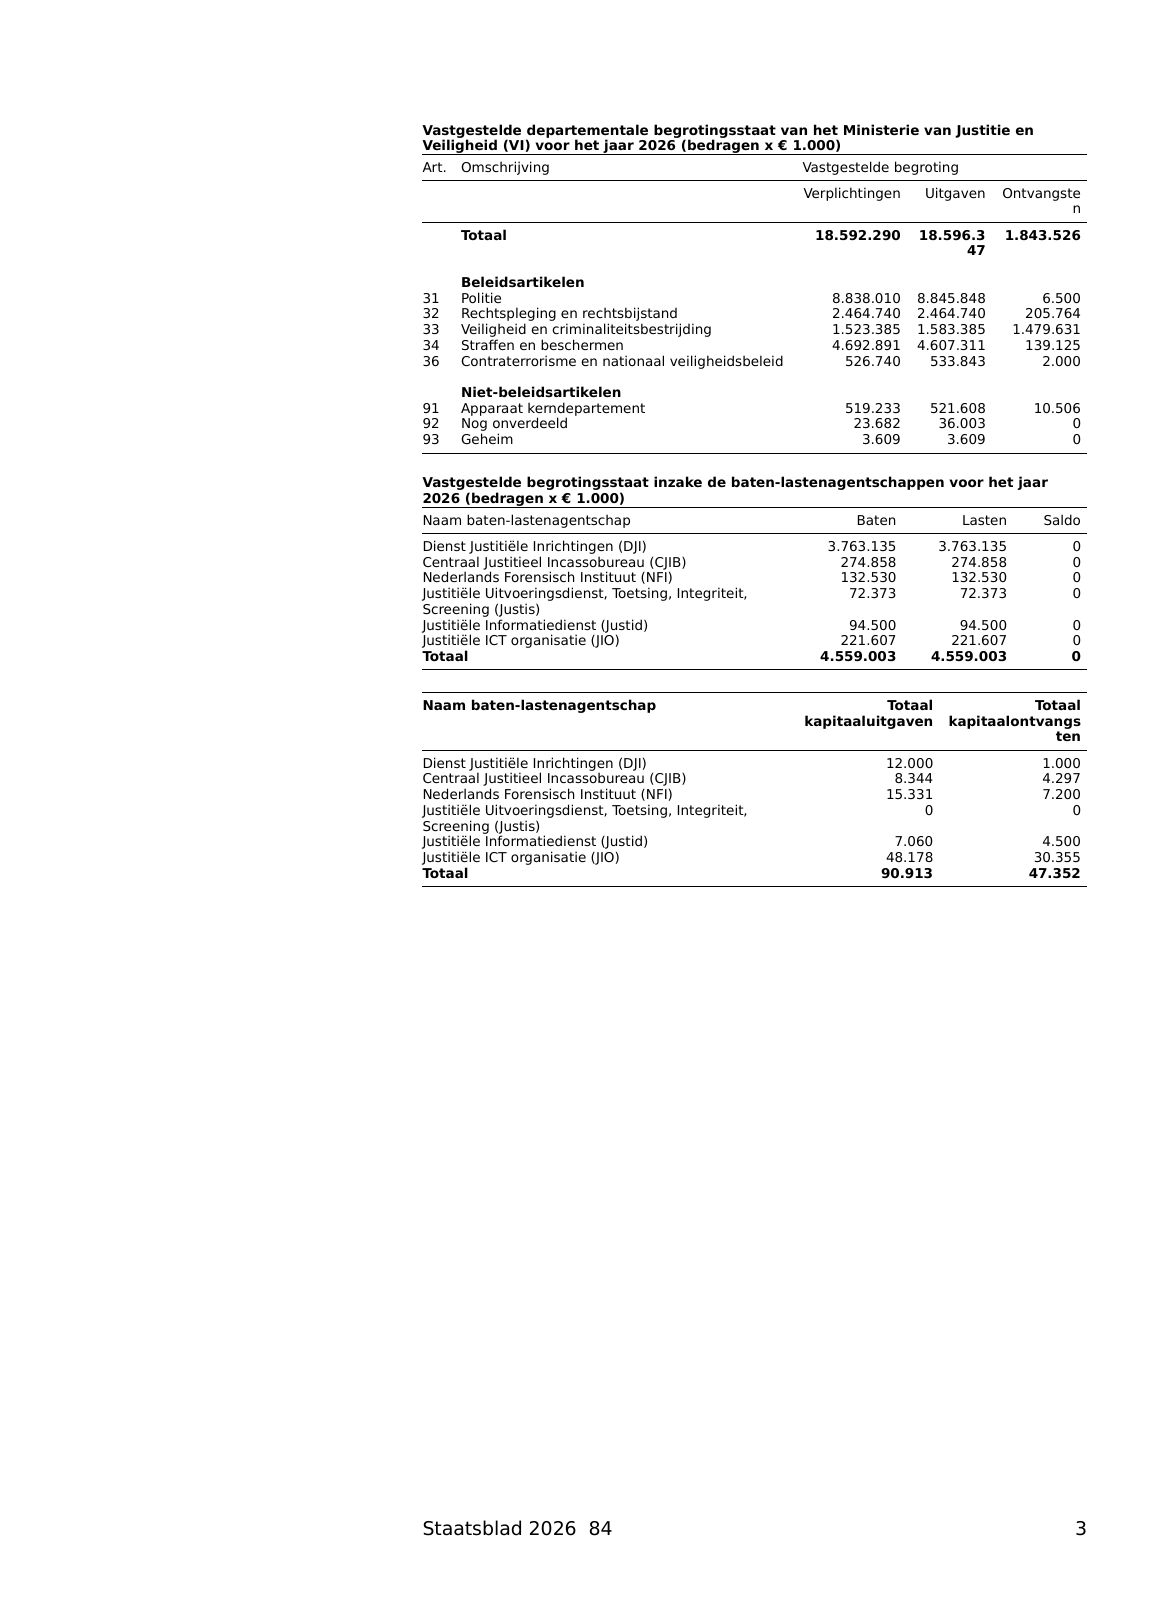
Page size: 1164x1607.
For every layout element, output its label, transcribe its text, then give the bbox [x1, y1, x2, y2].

table_cell 132.530 [902, 570, 1013, 586]
table_cell Justitiële Uitvoeringsdienst, Toetsing, Integriteit, Screening (Justis) [422, 586, 791, 617]
table_cell [906, 275, 991, 290]
table_cell Veiligheid en criminaliteitsbestrijding [455, 322, 796, 338]
table_cell 4.559.003 [791, 649, 902, 669]
table_cell Straffen en beschermen [455, 338, 796, 353]
table_cell 90.913 [791, 866, 939, 886]
table_cell 7.200 [939, 787, 1087, 803]
table_cell 32 [422, 306, 455, 322]
table_cell Rechtspleging en rechtsbijstand [455, 306, 796, 322]
table_cell 1.843.526 [991, 223, 1087, 259]
table_cell 205.764 [991, 306, 1087, 322]
table_cell 18.596.347 [906, 223, 991, 259]
table_cell Lasten [902, 508, 1013, 533]
table_cell Totaal [422, 866, 791, 886]
table_cell 533.843 [906, 353, 991, 369]
table_cell 0 [991, 416, 1087, 432]
table_cell [455, 181, 796, 222]
table_cell 8.838.010 [796, 290, 906, 306]
table_cell Nederlands Forensisch Instituut (NFI) [422, 787, 791, 803]
table_header Naam baten-lastenagentschap [422, 693, 791, 750]
table_cell 4.559.003 [902, 649, 1013, 669]
table_cell 72.373 [902, 586, 1013, 617]
table_cell 1.000 [939, 751, 1087, 771]
table_header Vastgestelde departementale begrotingsstaat van het Ministerie van Justitie en Veiligheid (VI) voor het jaar 2026 (bedragen x € 1.000) [422, 122, 1087, 154]
table_cell 36.003 [906, 416, 991, 432]
table_cell [796, 259, 906, 275]
table_cell 34 [422, 338, 455, 353]
table_cell Nederlands Forensisch Instituut (NFI) [422, 570, 791, 586]
table_cell 47.352 [939, 866, 1087, 886]
table_cell 23.682 [796, 416, 906, 432]
table_cell 4.692.891 [796, 338, 906, 353]
table_cell [455, 369, 796, 385]
table_cell 0 [1013, 617, 1087, 633]
table_cell Niet-beleidsartikelen [455, 385, 796, 401]
table_header Totaal kapitaaluitgaven [791, 693, 939, 750]
table_cell 0 [1013, 586, 1087, 617]
table_cell 31 [422, 290, 455, 306]
table_cell [906, 369, 991, 385]
table_cell [991, 275, 1087, 290]
table_cell 7.060 [791, 834, 939, 850]
table_cell 8.845.848 [906, 290, 991, 306]
table_cell [422, 385, 455, 401]
table_cell 526.740 [796, 353, 906, 369]
table_cell 12.000 [791, 751, 939, 771]
table_cell Dienst Justitiële Inrichtingen (DJI) [422, 751, 791, 771]
table_cell [422, 181, 455, 222]
table_cell 94.500 [902, 617, 1013, 633]
table_cell Politie [455, 290, 796, 306]
table_cell 91 [422, 401, 455, 416]
table_cell 0 [791, 803, 939, 834]
table_cell Nog onverdeeld [455, 416, 796, 432]
table_cell Justitiële Informatiedienst (Justid) [422, 617, 791, 633]
table_cell [422, 223, 455, 259]
table_cell 274.858 [902, 554, 1013, 570]
table_cell Justitiële ICT organisatie (JIO) [422, 633, 791, 649]
table_cell 92 [422, 416, 455, 432]
table_cell 0 [1013, 649, 1087, 669]
table_cell 274.858 [791, 554, 902, 570]
table_cell [906, 385, 991, 401]
table_cell Totaal [422, 649, 791, 669]
table_cell 3.763.135 [791, 534, 902, 554]
table_cell 139.125 [991, 338, 1087, 353]
table_cell [796, 275, 906, 290]
table_cell 221.607 [791, 633, 902, 649]
table_cell 3.763.135 [902, 534, 1013, 554]
table_cell 519.233 [796, 401, 906, 416]
table_cell Vastgestelde begroting [796, 155, 1087, 180]
table_cell [796, 385, 906, 401]
table_cell Apparaat kerndepartement [455, 401, 796, 416]
table_cell 0 [1013, 633, 1087, 649]
table_cell Art. [422, 155, 455, 180]
table_cell 8.344 [791, 771, 939, 787]
table_cell 72.373 [791, 586, 902, 617]
table_cell Saldo [1013, 508, 1087, 533]
table_cell 93 [422, 432, 455, 452]
table_cell 36 [422, 353, 455, 369]
table_cell [422, 259, 455, 275]
table_cell 1.479.631 [991, 322, 1087, 338]
table_cell Ontvangsten [991, 181, 1087, 222]
table_cell 4.500 [939, 834, 1087, 850]
table_cell 0 [1013, 570, 1087, 586]
table_cell 3.609 [796, 432, 906, 452]
table_cell Justitiële Informatiedienst (Justid) [422, 834, 791, 850]
table_header Vastgestelde begrotingsstaat inzake de baten-lastenagentschappen voor het jaar 2026 (bedragen x € 1.000) [422, 475, 1087, 507]
table_cell 0 [939, 803, 1087, 834]
table_cell Justitiële Uitvoeringsdienst, Toetsing, Integriteit, Screening (Justis) [422, 803, 791, 834]
table_cell Centraal Justitieel Incassobureau (CJIB) [422, 771, 791, 787]
table_cell 2.464.740 [906, 306, 991, 322]
table_cell 2.000 [991, 353, 1087, 369]
table_cell Beleidsartikelen [455, 275, 796, 290]
table_cell Geheim [455, 432, 796, 452]
table_cell Uitgaven [906, 181, 991, 222]
table_cell [906, 259, 991, 275]
table_cell 1.583.385 [906, 322, 991, 338]
table_cell 33 [422, 322, 455, 338]
table_cell 6.500 [991, 290, 1087, 306]
table_cell Contraterrorisme en nationaal veiligheidsbeleid [455, 353, 796, 369]
table_cell Verplichtingen [796, 181, 906, 222]
table_cell Naam baten-lastenagentschap [422, 508, 791, 533]
table_cell Omschrijving [455, 155, 796, 180]
table_cell [796, 369, 906, 385]
table_cell [422, 369, 455, 385]
table_cell 521.608 [906, 401, 991, 416]
table_cell 132.530 [791, 570, 902, 586]
table_cell 1.523.385 [796, 322, 906, 338]
table_cell [455, 259, 796, 275]
table_header Totaal kapitaalontvangsten [939, 693, 1087, 750]
table_cell [991, 369, 1087, 385]
table_cell Dienst Justitiële Inrichtingen (DJI) [422, 534, 791, 554]
table_cell [422, 275, 455, 290]
table_cell 48.178 [791, 850, 939, 866]
table_cell Totaal [455, 223, 796, 259]
table_cell 0 [1013, 534, 1087, 554]
table_cell 15.331 [791, 787, 939, 803]
table_cell Justitiële ICT organisatie (JIO) [422, 850, 791, 866]
table_cell 30.355 [939, 850, 1087, 866]
table_cell 2.464.740 [796, 306, 906, 322]
table_cell 4.607.311 [906, 338, 991, 353]
table_cell Centraal Justitieel Incassobureau (CJIB) [422, 554, 791, 570]
table_cell 3.609 [906, 432, 991, 452]
table_cell 0 [1013, 554, 1087, 570]
table_cell 10.506 [991, 401, 1087, 416]
table_cell 4.297 [939, 771, 1087, 787]
table_cell [991, 259, 1087, 275]
table_cell [991, 385, 1087, 401]
table_cell 0 [991, 432, 1087, 452]
table_cell 18.592.290 [796, 223, 906, 259]
table_cell 221.607 [902, 633, 1013, 649]
table_cell Baten [791, 508, 902, 533]
table_cell 94.500 [791, 617, 902, 633]
